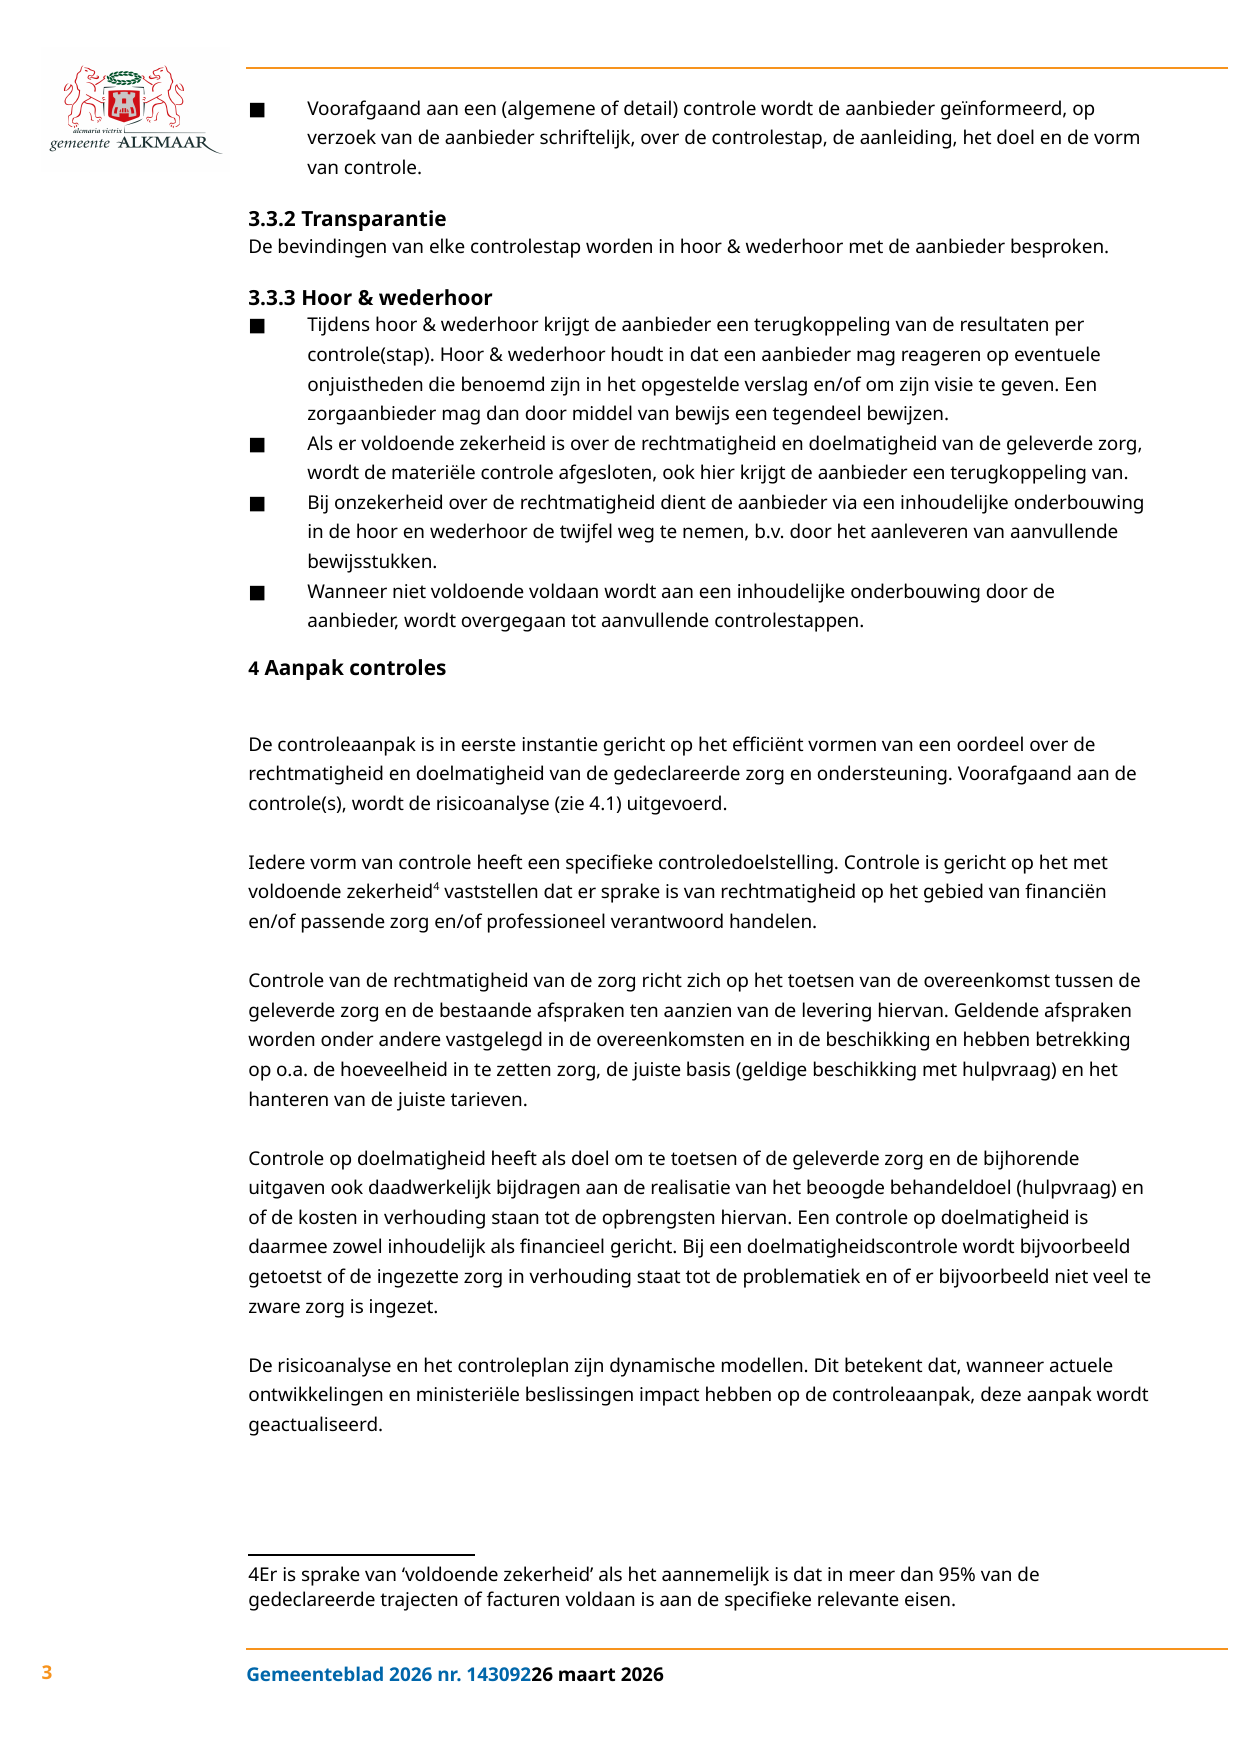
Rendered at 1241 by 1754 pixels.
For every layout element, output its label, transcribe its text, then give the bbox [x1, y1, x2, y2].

text De bevindingen van elke controlestap worden in hoor & wederhoor met de aanbieder besproken. [248, 233, 1152, 258]
list Als er voldoende zekerheid is over de rechtmatigheid en doelmatigheid van de geleverde zorg, wordt de materiële controle afgesloten, ook hier krijgt de aanbieder een terugkoppeling van. [248, 430, 1152, 485]
text 4 Aanpak controles [248, 653, 1152, 682]
text 3.3.2 Transparantie [248, 204, 1152, 233]
text 3.3.3 Hoor & wederhoor [248, 283, 1152, 312]
text Controle van de rechtmatigheid van de zorg richt zich op het toetsen van de overeenkomst tussen de geleverde zorg en de bestaande afspraken ten aanzien van de levering hiervan. Geldende afspraken worden onder andere vastgelegd in de overeenkomsten en in de beschikking en hebben betrekking op o.a. de hoeveelheid in te zetten zorg, de juiste basis (geldige beschikking met hulpvraag) en het hanteren van de juiste tarieven. [248, 967, 1152, 1112]
text De controleaanpak is in eerste instantie gericht op het efficiënt vormen van een oordeel over de rechtmatigheid en doelmatigheid van de gedeclareerde zorg en ondersteuning. Voorafgaand aan de controle(s), wordt de risicoanalyse (zie 4.1) uitgevoerd. [248, 731, 1152, 816]
list Voorafgaand aan een (algemene of detail) controle wordt de aanbieder geïnformeerd, op verzoek van de aanbieder schriftelijk, over de controlestap, de aanleiding, het doel en de vorm van controle. [248, 95, 1152, 180]
text Er is sprake van ‘voldoende zekerheid’ als het aannemelijk is dat in meer dan 95% van de gedeclareerde trajecten of facturen voldaan is aan de specifieke relevante eisen. [248, 1561, 1152, 1612]
list Bij onzekerheid over de rechtmatigheid dient de aanbieder via een inhoudelijke onderbouwing in de hoor en wederhoor de twijfel weg te nemen, b.v. door het aanleveren van aanvullende bewijsstukken. [248, 489, 1152, 574]
text Controle op doelmatigheid heeft als doel om te toetsen of de geleverde zorg en de bijhorende uitgaven ook daadwerkelijk bijdragen aan de realisatie van het beoogde behandeldoel (hulpvraag) en of de kosten in verhouding staan tot de opbrengsten hiervan. Een controle op doelmatigheid is daarmee zowel inhoudelijk als financieel gericht. Bij een doelmatigheidscontrole wordt bijvoorbeeld getoetst of de ingezette zorg in verhouding staat tot de problematiek en of er bijvoorbeeld niet veel te zware zorg is ingezet. [248, 1145, 1152, 1319]
text Iedere vorm van controle heeft een specifieke controledoelstelling. Controle is gericht op het met voldoende zekerheid vaststellen dat er sprake is van rechtmatigheid op het gebied van financiën en/of passende zorg en/of professioneel verantwoord handelen. [248, 849, 1152, 934]
text De risicoanalyse en het controleplan zijn dynamische modellen. Dit betekent dat, wanneer actuele ontwikkelingen en ministeriële beslissingen impact hebben op de controleaanpak, deze aanpak wordt geactualiseerd. [248, 1352, 1152, 1437]
list Tijdens hoor & wederhoor krijgt de aanbieder een terugkoppeling van de resultaten per controle(stap). Hoor & wederhoor houdt in dat een aanbieder mag reageren op eventuele onjuistheden die benoemd zijn in het opgestelde verslag en/of om zijn visie te geven. Een zorgaanbieder mag dan door middel van bewijs een tegendeel bewijzen. [248, 312, 1152, 426]
list Wanneer niet voldoende voldaan wordt aan een inhoudelijke onderbouwing door de aanbieder, wordt overgegaan tot aanvullende controlestappen. [248, 578, 1152, 633]
picture [41, 47, 231, 172]
